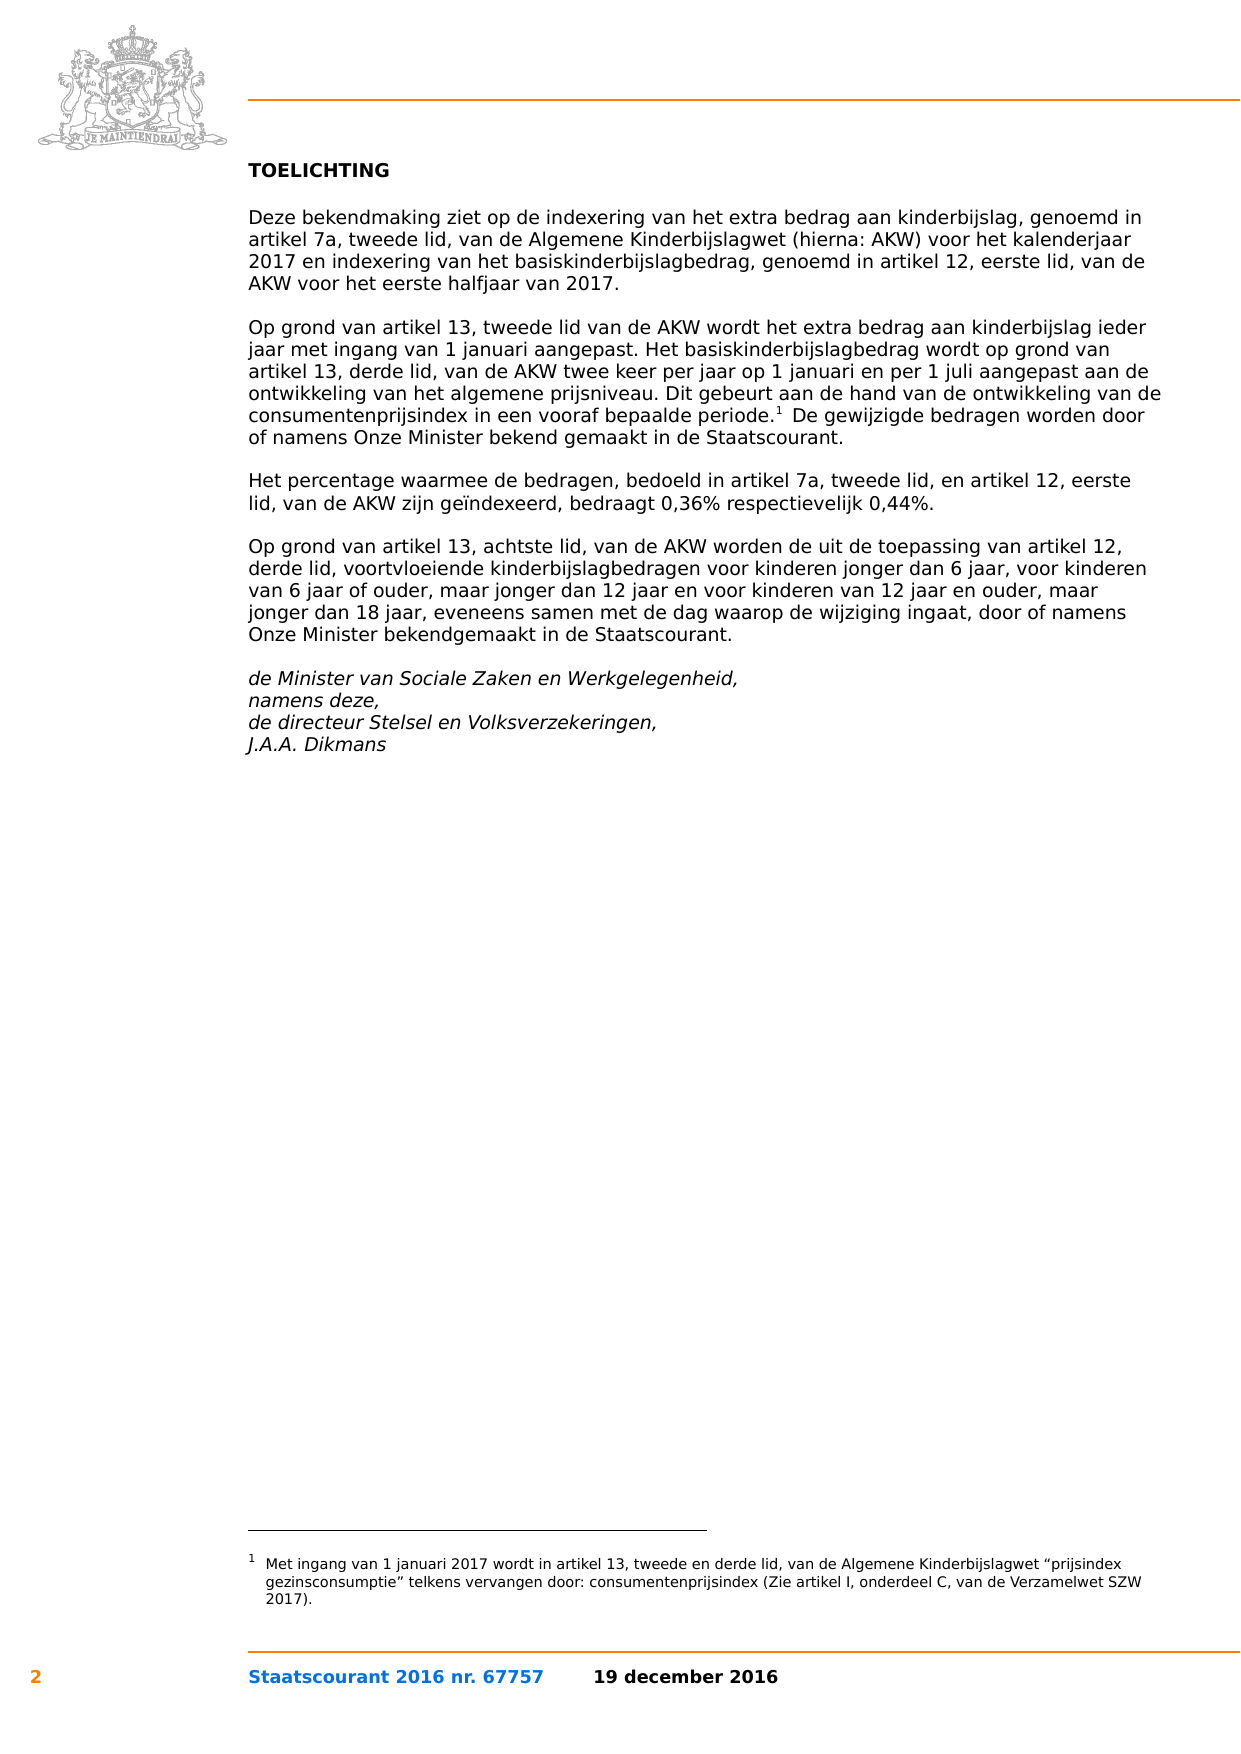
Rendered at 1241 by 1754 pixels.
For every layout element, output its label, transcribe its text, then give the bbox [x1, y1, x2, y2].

subtitle TOELICHTING [248, 160, 1163, 182]
text Deze bekendmaking ziet op de indexering van het extra bedrag aan kinderbijslag, genoemd in artikel 7a, tweede lid, van de Algemene Kinderbijslagwet (hierna: AKW) voor het kalenderjaar 2017 en indexering van het basiskinderbijslagbedrag, genoemd in artikel 12, eerste lid, van de AKW voor het eerste halfjaar van 2017. [248, 207, 1163, 295]
picture [38, 25, 227, 150]
text Op grond van artikel 13, achtste lid, van de AKW worden de uit de toepassing van artikel 12, derde lid, voortvloeiende kinderbijslagbedragen voor kinderen jonger dan 6 jaar, voor kinderen van 6 jaar of ouder, maar jonger dan 12 jaar en voor kinderen van 12 jaar en ouder, maar jonger dan 18 jaar, eveneens samen met de dag waarop de wijziging ingaat, door of namens Onze Minister bekendgemaakt in de Staatscourant. [248, 536, 1163, 646]
text Op grond van artikel 13, tweede lid van de AKW wordt het extra bedrag aan kinderbijslag ieder jaar met ingang van 1 januari aangepast. Het basiskinderbijslagbedrag wordt op grond van artikel 13, derde lid, van de AKW twee keer per jaar op 1 januari en per 1 juli aangepast aan de ontwikkeling van het algemene prijsniveau. Dit gebeurt aan de hand van de ontwikkeling van de consumentenprijsindex in een vooraf bepaalde periode. De gewijzigde bedragen worden door of namens Onze Minister bekend gemaakt in de Staatscourant. [248, 317, 1163, 448]
text Het percentage waarmee de bedragen, bedoeld in artikel 7a, tweede lid, en artikel 12, eerste lid, van de AKW zijn geïndexeerd, bedraagt 0,36% respectievelijk 0,44%. [248, 470, 1163, 514]
text Met ingang van 1 januari 2017 wordt in artikel 13, tweede en derde lid, van de Algemene Kinderbijslagwet “prijsindex gezinsconsumptie” telkens vervangen door: consumentenprijsindex (Zie artikel I, onderdeel C, van de Verzamelwet SZW 2017). [248, 1552, 1163, 1608]
text de Minister van Sociale Zaken en Werkgelegenheid, namens deze, de directeur Stelsel en Volksverzekeringen, J.A.A. Dikmans [248, 668, 1163, 756]
